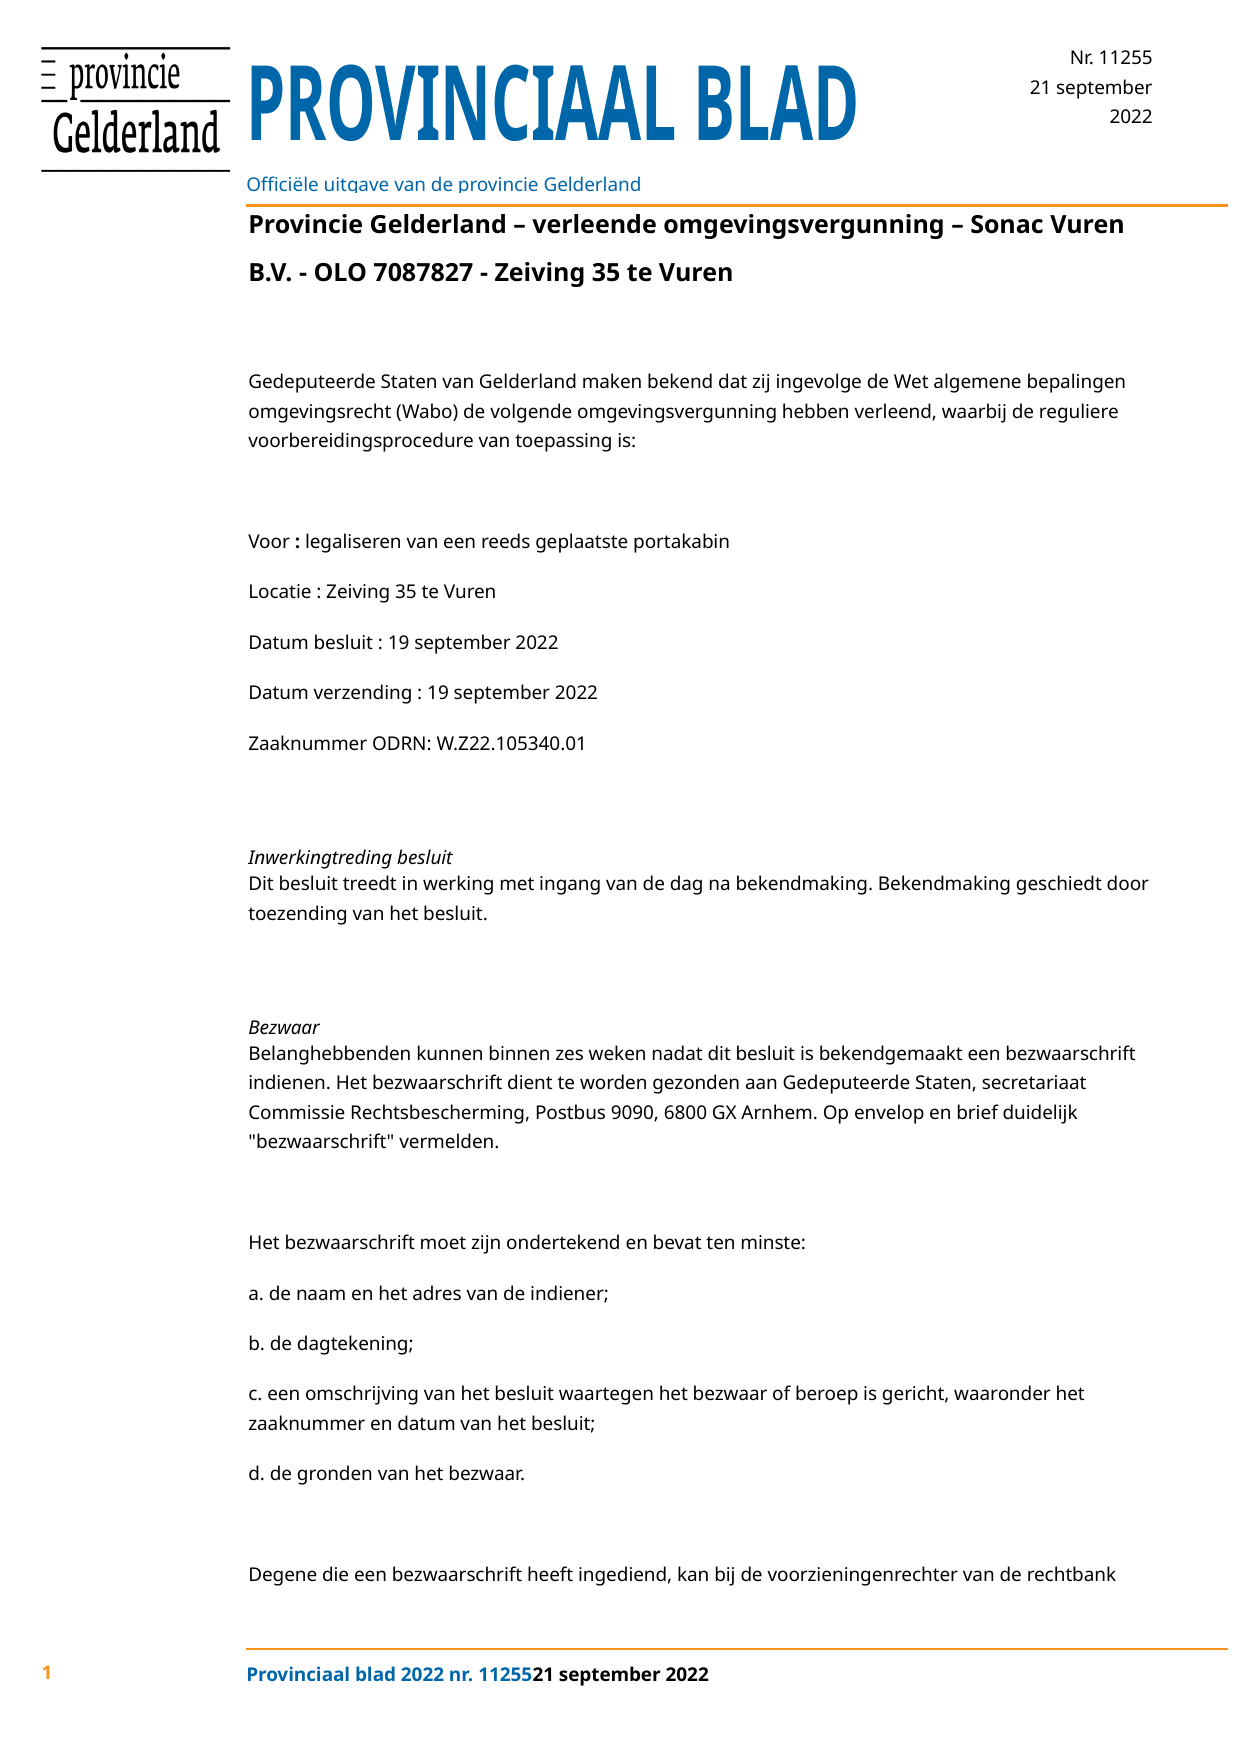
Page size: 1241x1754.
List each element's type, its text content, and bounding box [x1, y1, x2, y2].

text Voor : legaliseren van een reeds geplaatste portakabin [248, 528, 1152, 554]
text d. de gronden van het bezwaar. [248, 1461, 1152, 1486]
text Het bezwaarschrift moet zijn ondertekend en bevat ten minste: [248, 1229, 1152, 1255]
text Datum besluit : 19 september 2022 [248, 629, 1152, 655]
text b. de dagtekening; [248, 1330, 1152, 1356]
text a. de naam en het adres van de indiener; [248, 1280, 1152, 1306]
text Locatie : Zeiving 35 te Vuren [248, 579, 1152, 604]
text Provincie Gelderland – verleende omgevingsvergunning – Sonac Vuren B.V. - OLO 7087827 - Zeiving 35 te Vuren [248, 207, 1152, 288]
text Belanghebbenden kunnen binnen zes weken nadat dit besluit is bekendgemaakt een bezwaarschrift indienen. Het bezwaarschrift dient te worden gezonden aan Gedeputeerde Staten, secretariaat Commissie Rechtsbescherming, Postbus 9090, 6800 GX Arnhem. Op envelop en brief duidelijk "bezwaarschrift" vermelden. [248, 1040, 1152, 1154]
text Zaaknummer ODRN: W.Z22.105340.01 [248, 730, 1152, 756]
text Datum verzending : 19 september 2022 [248, 679, 1152, 705]
picture [41, 47, 231, 172]
text Gedeputeerde Staten van Gelderland maken bekend dat zij ingevolge de Wet algemene bepalingen omgevingsrecht (Wabo) de volgende omgevingsvergunning hebben verleend, waarbij de reguliere voorbereidingsprocedure van toepassing is: [248, 368, 1152, 453]
text c. een omschrijving van het besluit waartegen het bezwaar of beroep is gericht, waaronder het zaaknummer en datum van het besluit; [248, 1381, 1152, 1436]
text Inwerkingtreding besluit [248, 844, 1152, 870]
text Dit besluit treedt in werking met ingang van de dag na bekendmaking. Bekendmaking geschiedt door toezending van het besluit. [248, 870, 1152, 925]
text Bezwaar [248, 1014, 1152, 1040]
text Degene die een bezwaarschrift heeft ingediend, kan bij de voorzieningenrechter van de rechtbank [248, 1561, 1152, 1587]
